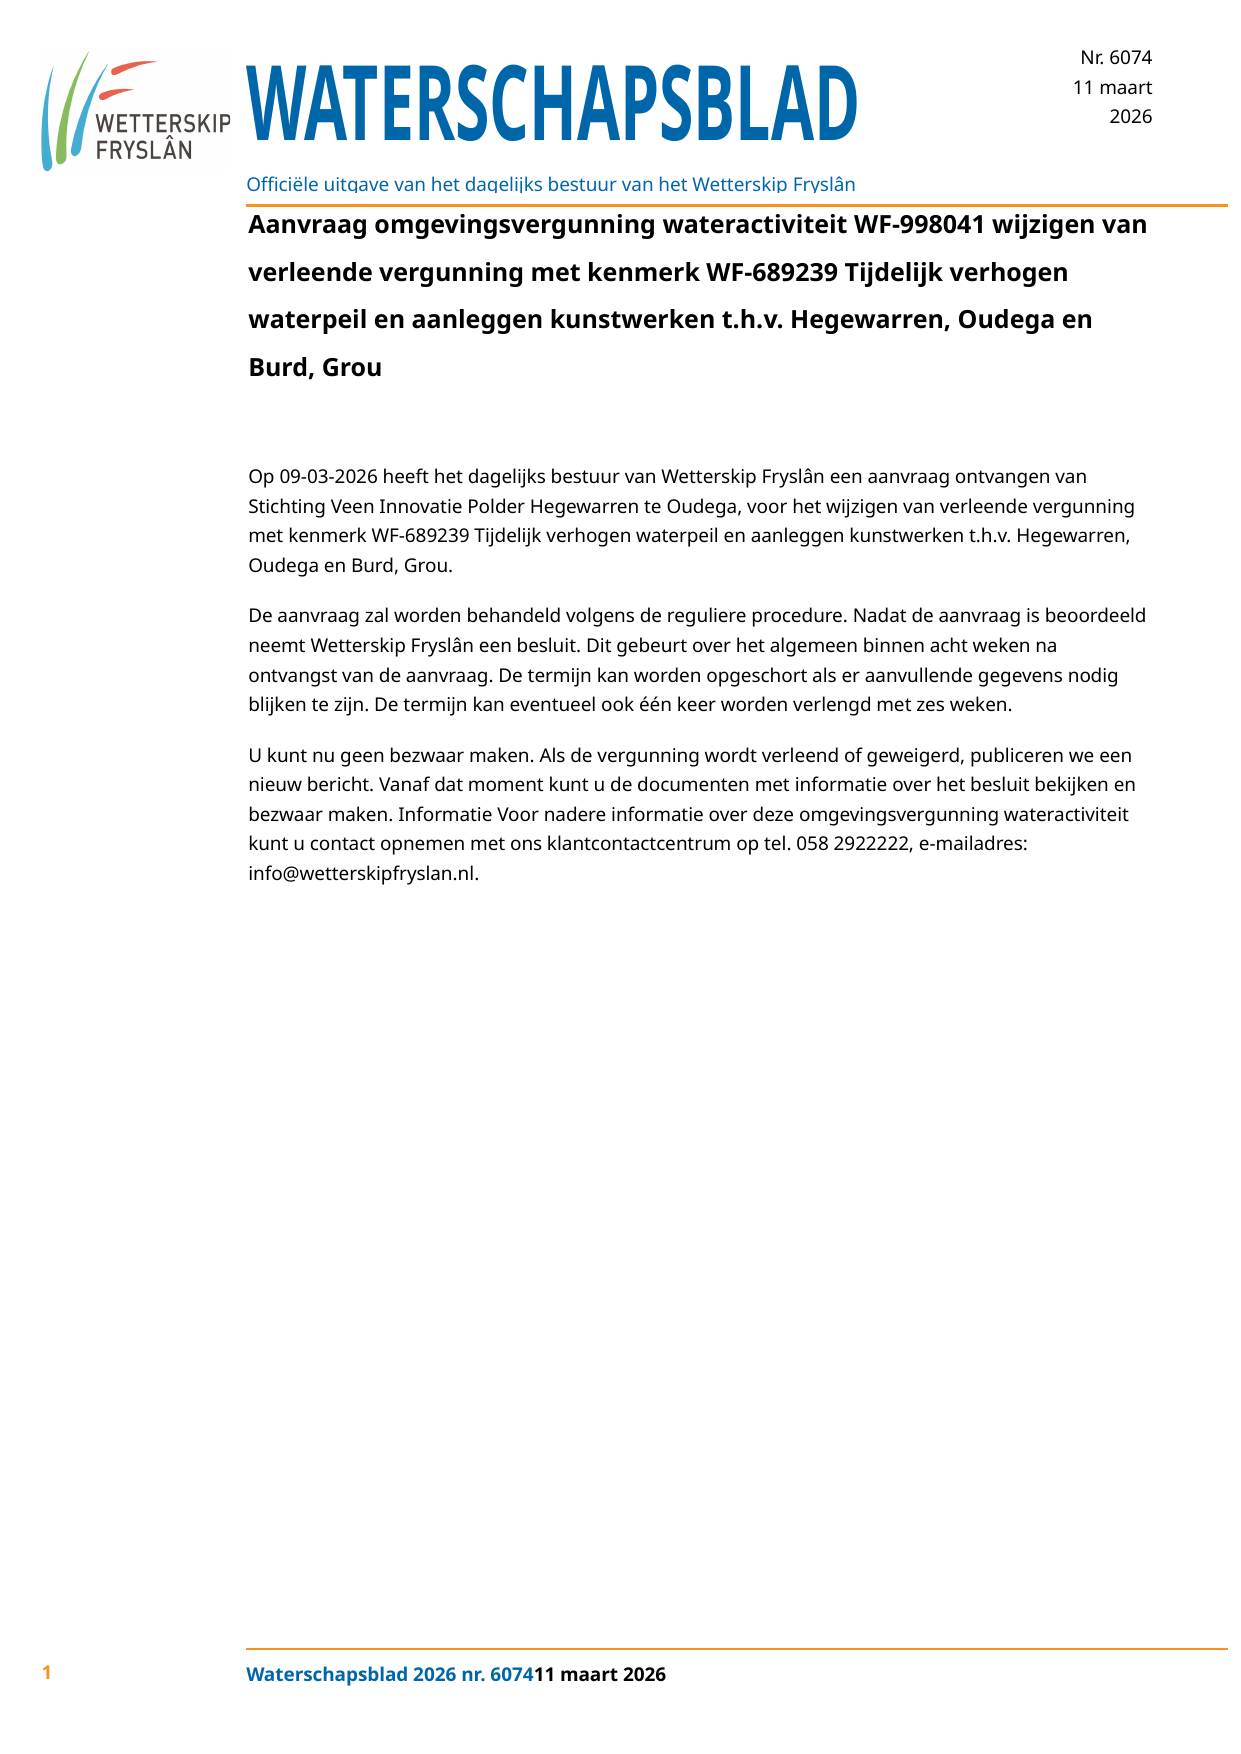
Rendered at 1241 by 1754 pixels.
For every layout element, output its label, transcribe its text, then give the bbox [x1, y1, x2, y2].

text Op 09-03-2026 heeft het dagelijks bestuur van Wetterskip Fryslân een aanvraag ontvangen van Stichting Veen Innovatie Polder Hegewarren te Oudega, voor het wijzigen van verleende vergunning met kenmerk WF-689239 Tijdelijk verhogen waterpeil en aanleggen kunstwerken t.h.v. Hegewarren, Oudega en Burd, Grou. [248, 463, 1152, 578]
text De aanvraag zal worden behandeld volgens de reguliere procedure. Nadat de aanvraag is beoordeeld neemt Wetterskip Fryslân een besluit. Dit gebeurt over het algemeen binnen acht weken na ontvangst van de aanvraag. De termijn kan worden opgeschort als er aanvullende gegevens nodig blijken te zijn. De termijn kan eventueel ook één keer worden verlengd met zes weken. [248, 603, 1152, 717]
text Aanvraag omgevingsvergunning wateractiviteit WF-998041 wijzigen van verleende vergunning met kenmerk WF-689239 Tijdelijk verhogen waterpeil en aanleggen kunstwerken t.h.v. Hegewarren, Oudega en Burd, Grou [248, 207, 1152, 384]
text U kunt nu geen bezwaar maken. Als de vergunning wordt verleend of geweigerd, publiceren we een nieuw bericht. Vanaf dat moment kunt u de documenten met informatie over het besluit bekijken en bezwaar maken. Informatie Voor nadere informatie over deze omgevingsvergunning wateractiviteit kunt u contact opnemen met ons klantcontactcentrum op tel. 058 2922222, e-mailadres: info@wetterskipfryslan.nl. [248, 742, 1152, 886]
picture [41, 47, 231, 172]
